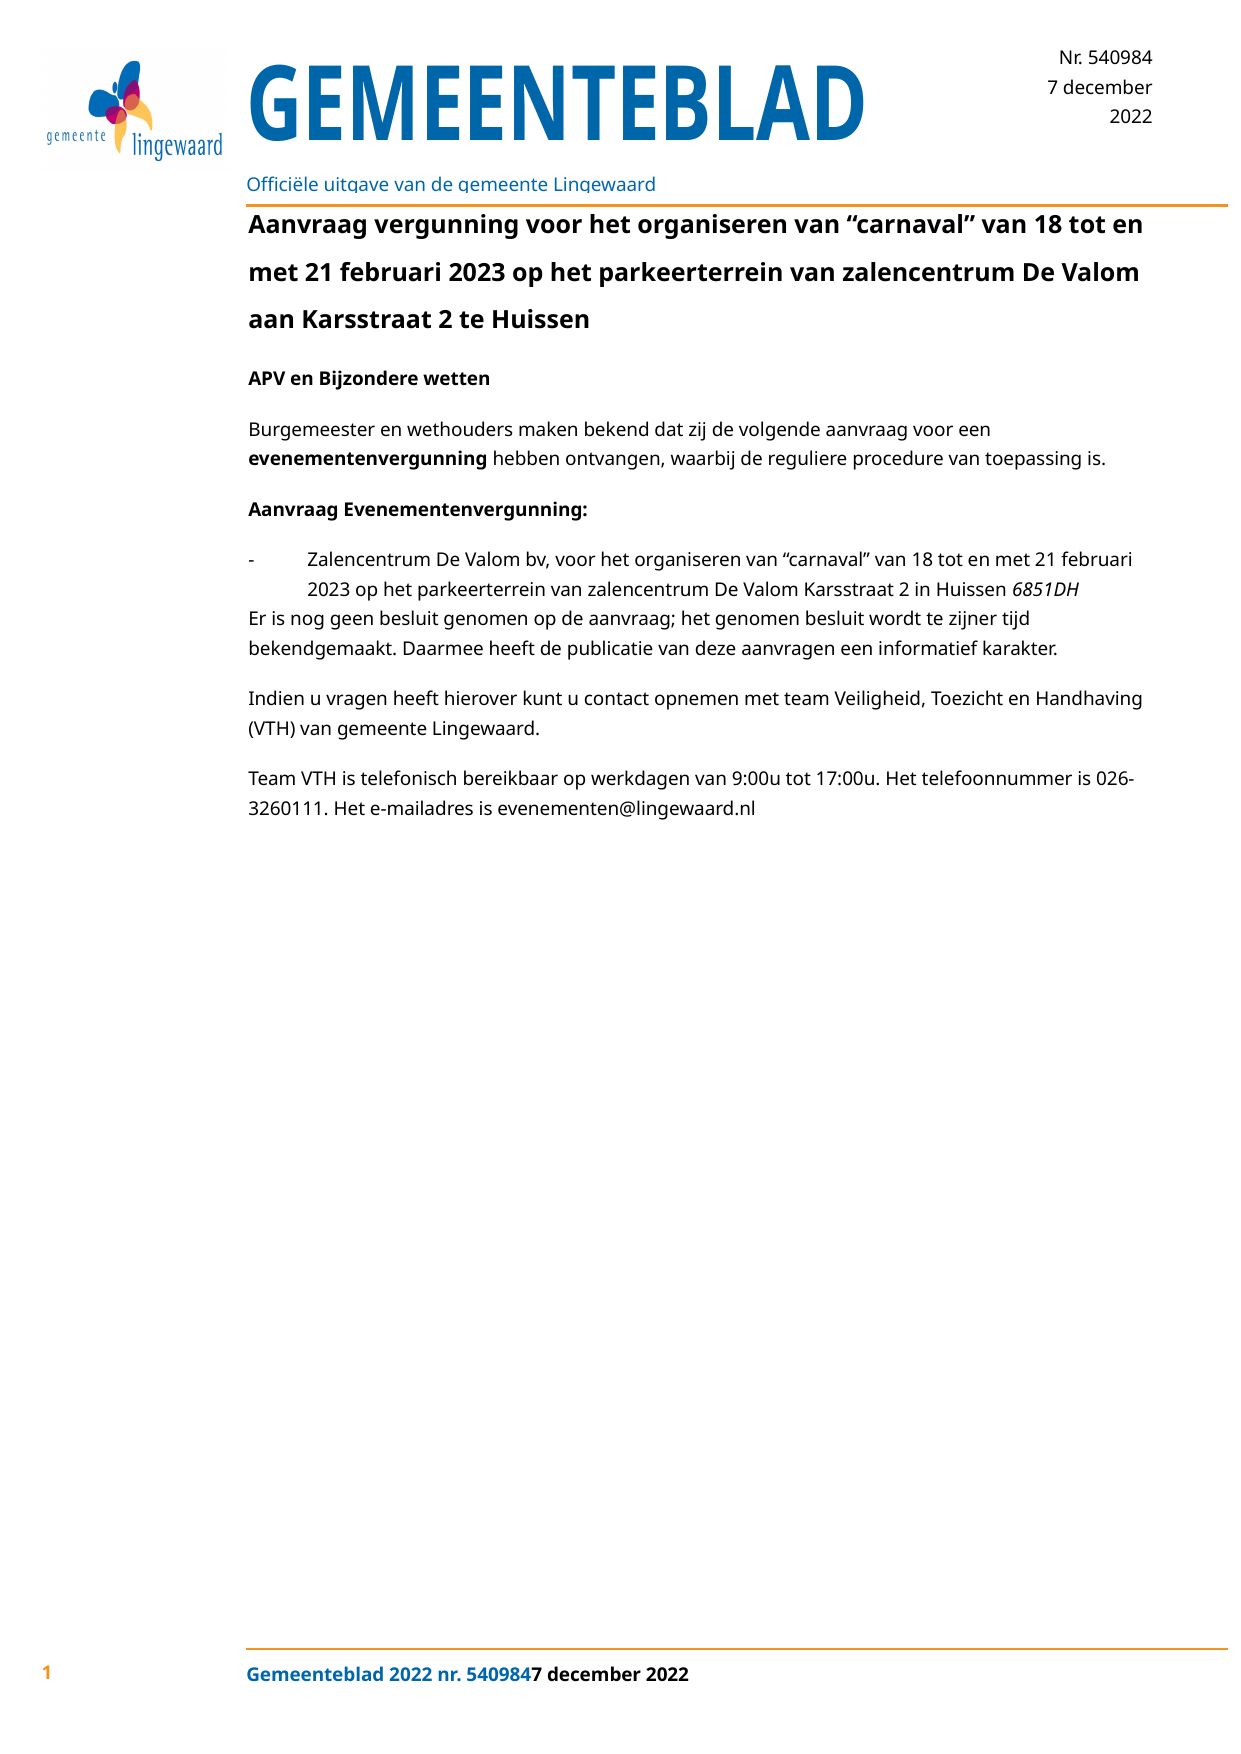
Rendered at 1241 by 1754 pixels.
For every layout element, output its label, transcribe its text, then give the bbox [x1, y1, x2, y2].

text Indien u vragen heeft hierover kunt u contact opnemen met team Veiligheid, Toezicht en Handhaving (VTH) van gemeente Lingewaard. [248, 686, 1152, 741]
text Burgemeester en wethouders maken bekend dat zij de volgende aanvraag voor een evenementenvergunning hebben ontvangen, waarbij de reguliere procedure van toepassing is. [248, 416, 1152, 471]
picture [41, 47, 231, 172]
text Aanvraag Evenementenvergunning: [248, 496, 1152, 522]
text Team VTH is telefonisch bereikbaar op werkdagen van 9:00u tot 17:00u. Het telefoonnummer is 026-3260111. Het e-mailadres is evenementen@lingewaard.nl [248, 766, 1152, 821]
text Aanvraag vergunning voor het organiseren van “carnaval” van 18 tot en met 21 februari 2023 op het parkeerterrein van zalencentrum De Valom aan Karsstraat 2 te Huissen [248, 207, 1152, 336]
text APV en Bijzondere wetten [248, 366, 1152, 391]
text Er is nog geen besluit genomen op de aanvraag; het genomen besluit wordt te zijner tijd bekendgemaakt. Daarmee heeft de publicatie van deze aanvragen een informatief karakter. [248, 606, 1152, 661]
list Zalencentrum De Valom bv, voor het organiseren van “carnaval” van 18 tot en met 21 februari 2023 op het parkeerterrein van zalencentrum De Valom Karsstraat 2 in Huissen 6851DH [248, 546, 1152, 602]
